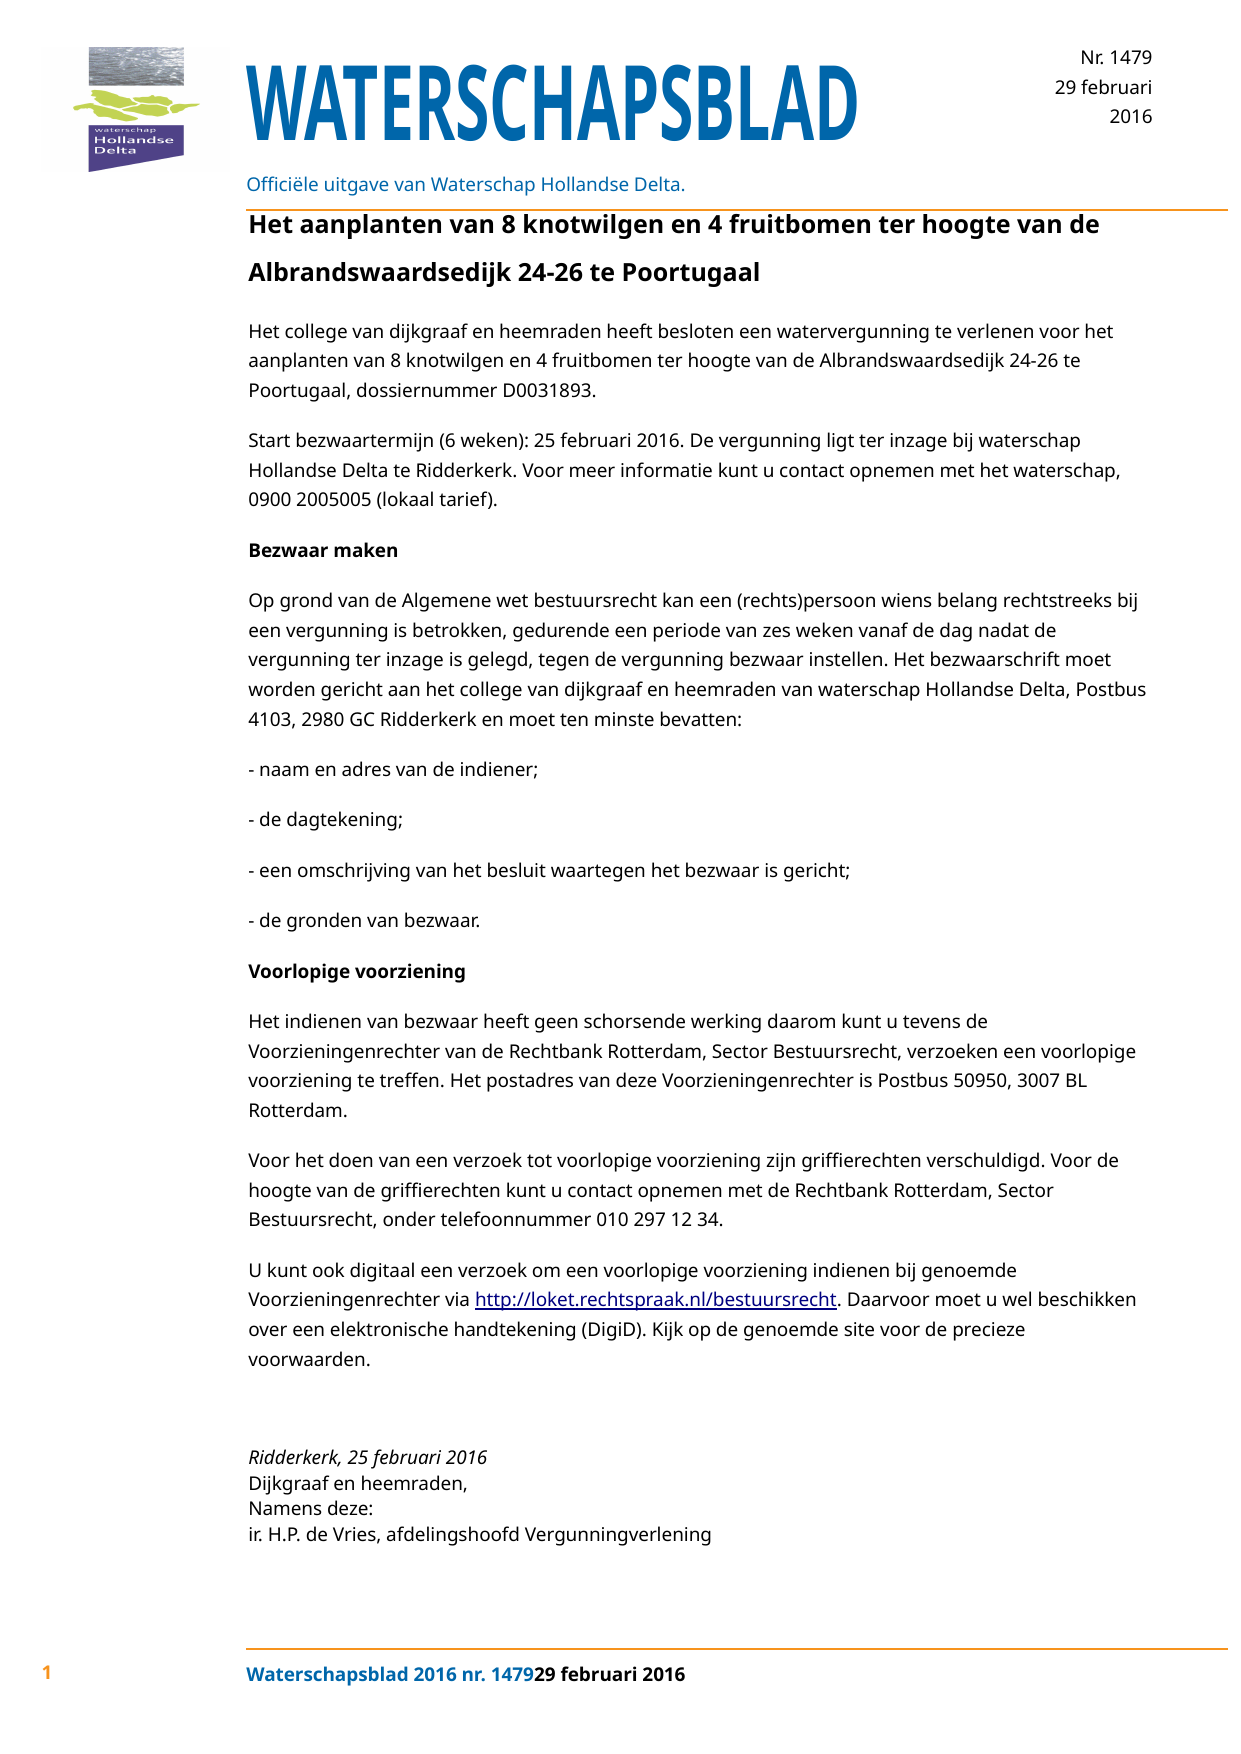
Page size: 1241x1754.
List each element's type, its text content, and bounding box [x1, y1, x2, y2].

text U kunt ook digitaal een verzoek om een voorlopige voorziening indienen bij genoemde Voorzieningenrechter via http://loket.rechtspraak.nl/bestuursrecht. Daarvoor moet u wel beschikken over een elektronische handtekening (DigiD). Kijk op de genoemde site voor de precieze voorwaarden. [248, 1257, 1152, 1372]
text - de dagtekening; [248, 807, 1152, 832]
text Namens deze: [248, 1496, 1152, 1521]
text Het aanplanten van 8 knotwilgen en 4 fruitbomen ter hoogte van de Albrandswaardsedijk 24-26 te Poortugaal [248, 211, 1152, 288]
text - een omschrijving van het besluit waartegen het bezwaar is gericht; [248, 857, 1152, 883]
text Dijkgraaf en heemraden, [248, 1470, 1152, 1496]
text Ridderkerk, 25 februari 2016 [248, 1444, 1152, 1470]
text Het college van dijkgraaf en heemraden heeft besloten een watervergunning te verlenen voor het aanplanten van 8 knotwilgen en 4 fruitbomen ter hoogte van de Albrandswaardsedijk 24-26 te Poortugaal, dossiernummer D0031893. [248, 318, 1152, 403]
text Op grond van de Algemene wet bestuursrecht kan een (rechts)persoon wiens belang rechtstreeks bij een vergunning is betrokken, gedurende een periode van zes weken vanaf de dag nadat de vergunning ter inzage is gelegd, tegen de vergunning bezwaar instellen. Het bezwaarschrift moet worden gericht aan het college van dijkgraaf en heemraden van waterschap Hollandse Delta, Postbus 4103, 2980 GC Ridderkerk en moet ten minste bevatten: [248, 587, 1152, 732]
text Het indienen van bezwaar heeft geen schorsende werking daarom kunt u tevens de Voorzieningenrechter van de Rechtbank Rotterdam, Sector Bestuursrecht, verzoeken een voorlopige voorziening te treffen. Het postadres van deze Voorzieningenrechter is Postbus 50950, 3007 BL Rotterdam. [248, 1008, 1152, 1123]
text Bezwaar maken [248, 537, 1152, 563]
picture [41, 47, 231, 172]
text Voor het doen van een verzoek tot voorlopige voorziening zijn griffierechten verschuldigd. Voor de hoogte van de griffierechten kunt u contact opnemen met de Rechtbank Rotterdam, Sector Bestuursrecht, onder telefoonnummer 010 297 12 34. [248, 1147, 1152, 1232]
text ir. H.P. de Vries, afdelingshoofd Vergunningverlening [248, 1521, 1152, 1547]
text Start bezwaartermijn (6 weken): 25 februari 2016. De vergunning ligt ter inzage bij waterschap Hollandse Delta te Ridderkerk. Voor meer informatie kunt u contact opnemen met het waterschap, 0900 2005005 (lokaal tarief). [248, 427, 1152, 512]
text - naam en adres van de indiener; [248, 756, 1152, 782]
text Voorlopige voorziening [248, 958, 1152, 984]
text - de gronden van bezwaar. [248, 907, 1152, 933]
